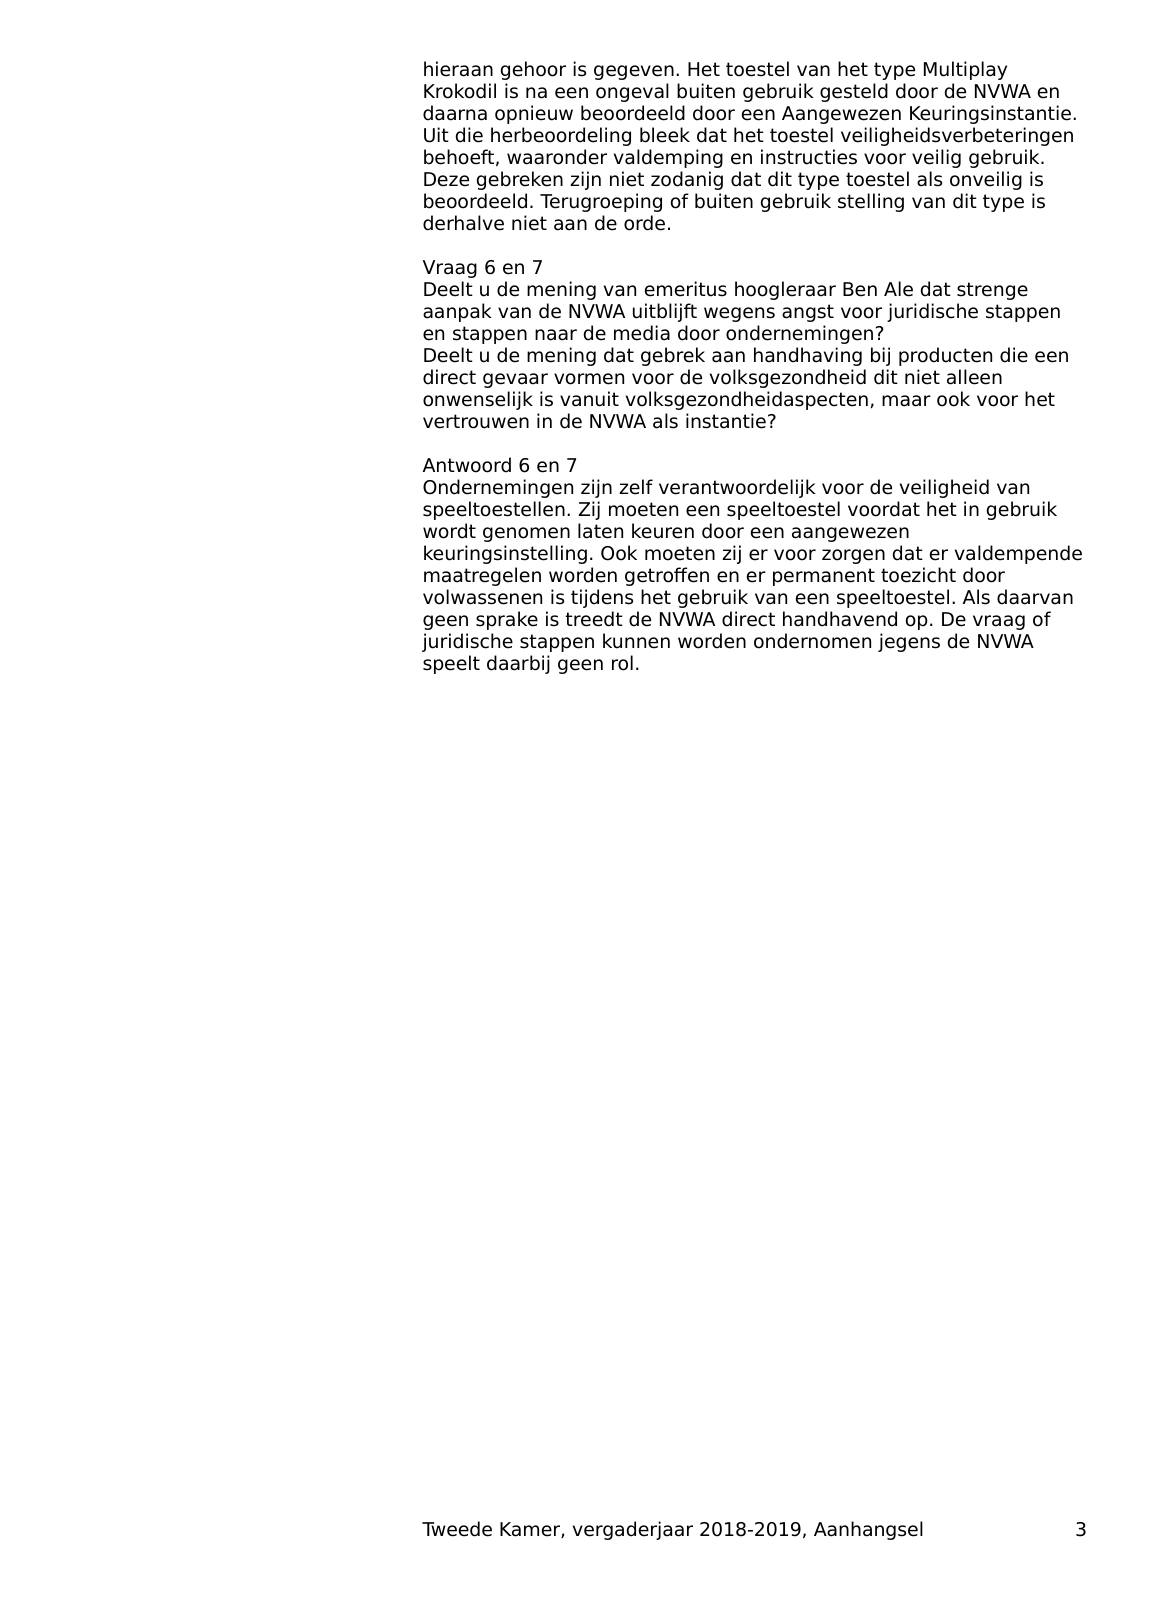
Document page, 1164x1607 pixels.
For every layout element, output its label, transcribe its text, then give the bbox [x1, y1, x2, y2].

text Deelt u de mening dat gebrek aan handhaving bij producten die een direct gevaar vormen voor de volksgezondheid dit niet alleen onwenselijk is vanuit volksgezondheidaspecten, maar ook voor het vertrouwen in de NVWA als instantie? [422, 345, 1087, 433]
text hieraan gehoor is gegeven. Het toestel van het type Multiplay Krokodil is na een ongeval buiten gebruik gesteld door de NVWA en daarna opnieuw beoordeeld door een Aangewezen Keuringsinstantie. Uit die herbeoordeling bleek dat het toestel veiligheidsverbeteringen behoeft, waaronder valdemping en instructies voor veilig gebruik. Deze gebreken zijn niet zodanig dat dit type toestel als onveilig is beoordeeld. Terugroeping of buiten gebruik stelling van dit type is derhalve niet aan de orde. [422, 59, 1087, 235]
text Deelt u de mening van emeritus hoogleraar Ben Ale dat strenge aanpak van de NVWA uitblijft wegens angst voor juridische stappen en stappen naar de media door ondernemingen? [422, 279, 1087, 345]
text Ondernemingen zijn zelf verantwoordelijk voor de veiligheid van speeltoestellen. Zij moeten een speeltoestel voordat het in gebruik wordt genomen laten keuren door een aangewezen keuringsinstelling. Ook moeten zij er voor zorgen dat er valdempende maatregelen worden getroffen en er permanent toezicht door volwassenen is tijdens het gebruik van een speeltoestel. Als daarvan geen sprake is treedt de NVWA direct handhavend op. De vraag of juridische stappen kunnen worden ondernomen jegens de NVWA speelt daarbij geen rol. [422, 477, 1087, 675]
text Vraag 6 en 7 [422, 257, 1087, 279]
text Antwoord 6 en 7 [422, 455, 1087, 477]
